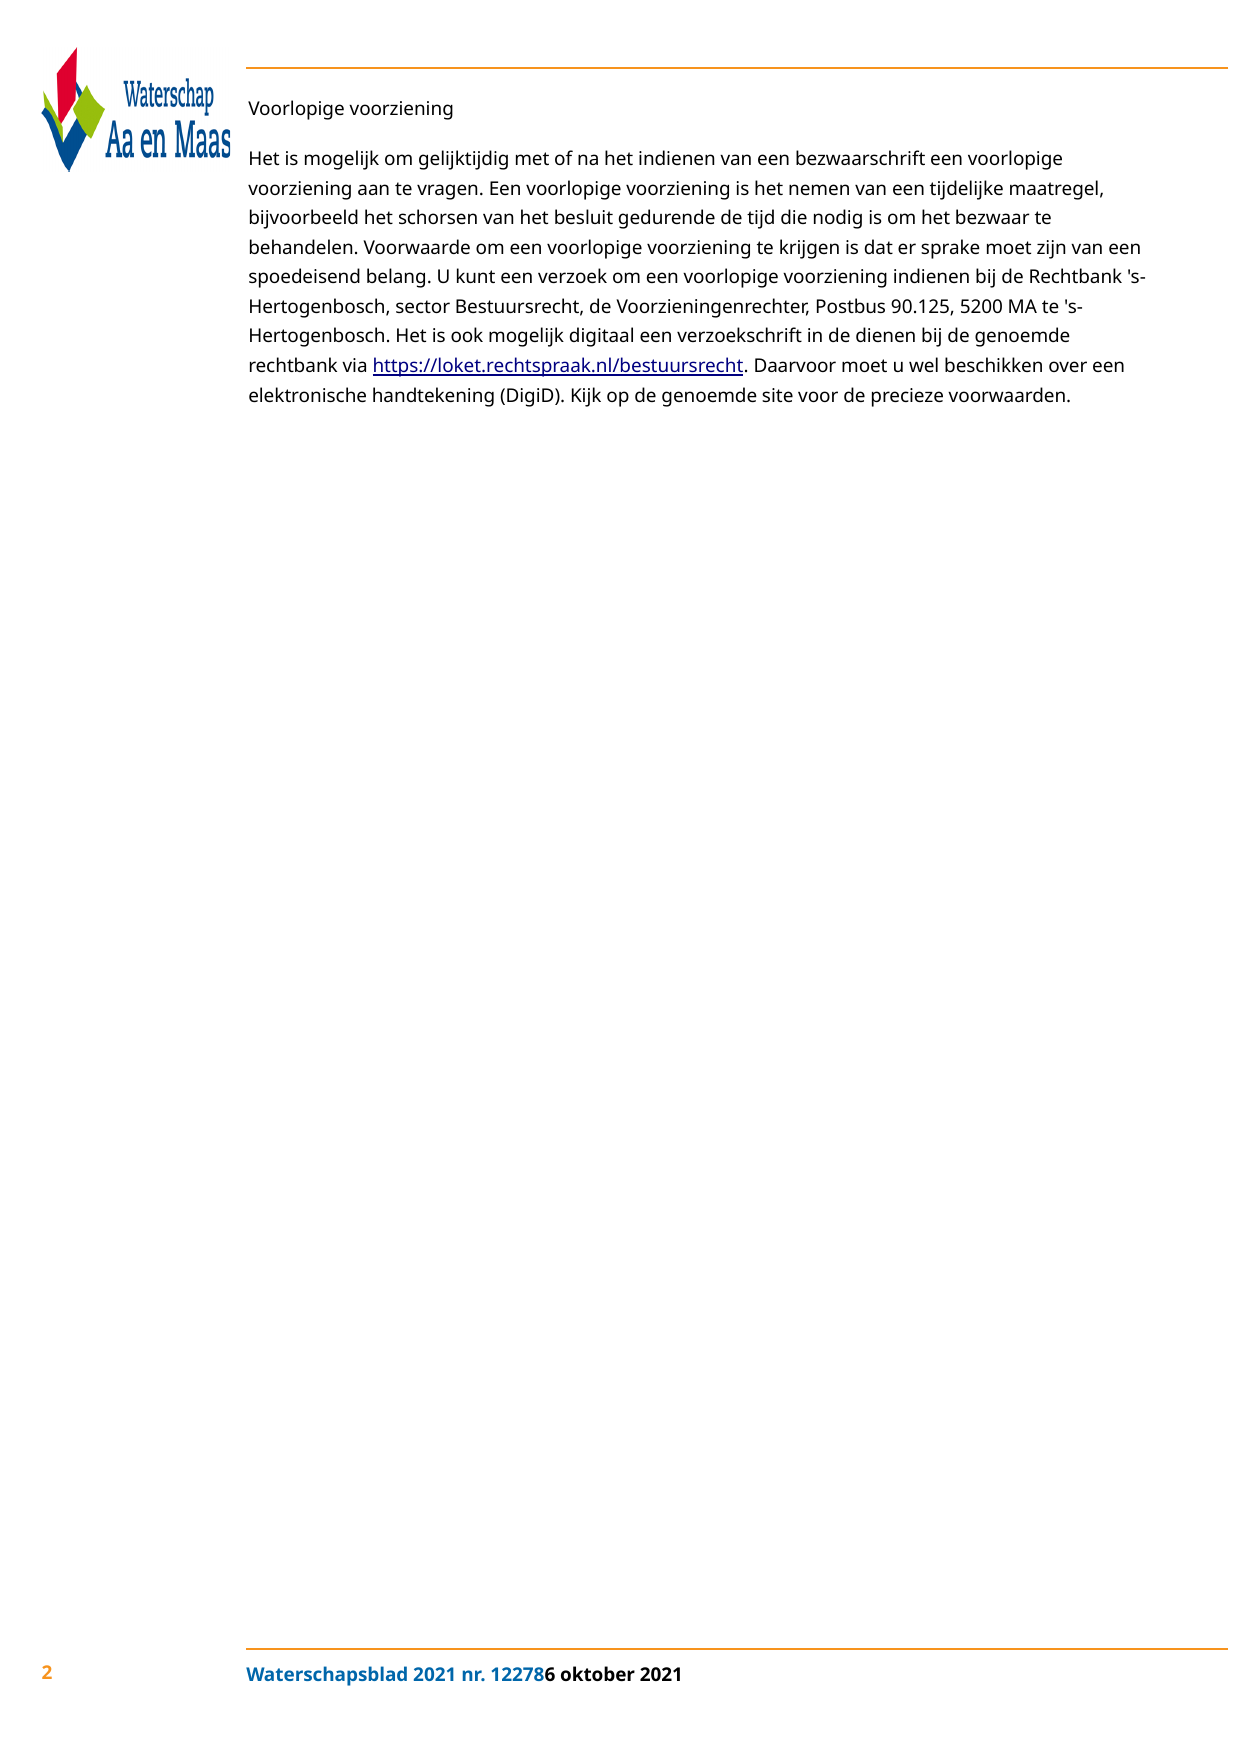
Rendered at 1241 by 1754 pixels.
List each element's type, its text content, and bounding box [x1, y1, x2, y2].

picture [41, 47, 231, 172]
text Het is mogelijk om gelijktijdig met of na het indienen van een bezwaarschrift een voorlopige voorziening aan te vragen. Een voorlopige voorziening is het nemen van een tijdelijke maatregel, bijvoorbeeld het schorsen van het besluit gedurende de tijd die nodig is om het bezwaar te behandelen. Voorwaarde om een voorlopige voorziening te krijgen is dat er sprake moet zijn van een spoedeisend belang. U kunt een verzoek om een voorlopige voorziening indienen bij de Rechtbank 's-Hertogenbosch, sector Bestuursrecht, de Voorzieningenrechter, Postbus 90.125, 5200 MA te 's-Hertogenbosch. Het is ook mogelijk digitaal een verzoekschrift in de dienen bij de genoemde rechtbank via https://loket.rechtspraak.nl/bestuursrecht. Daarvoor moet u wel beschikken over een elektronische handtekening (DigiD). Kijk op de genoemde site voor de precieze voorwaarden. [248, 145, 1152, 408]
text Voorlopige voorziening [248, 95, 1152, 121]
